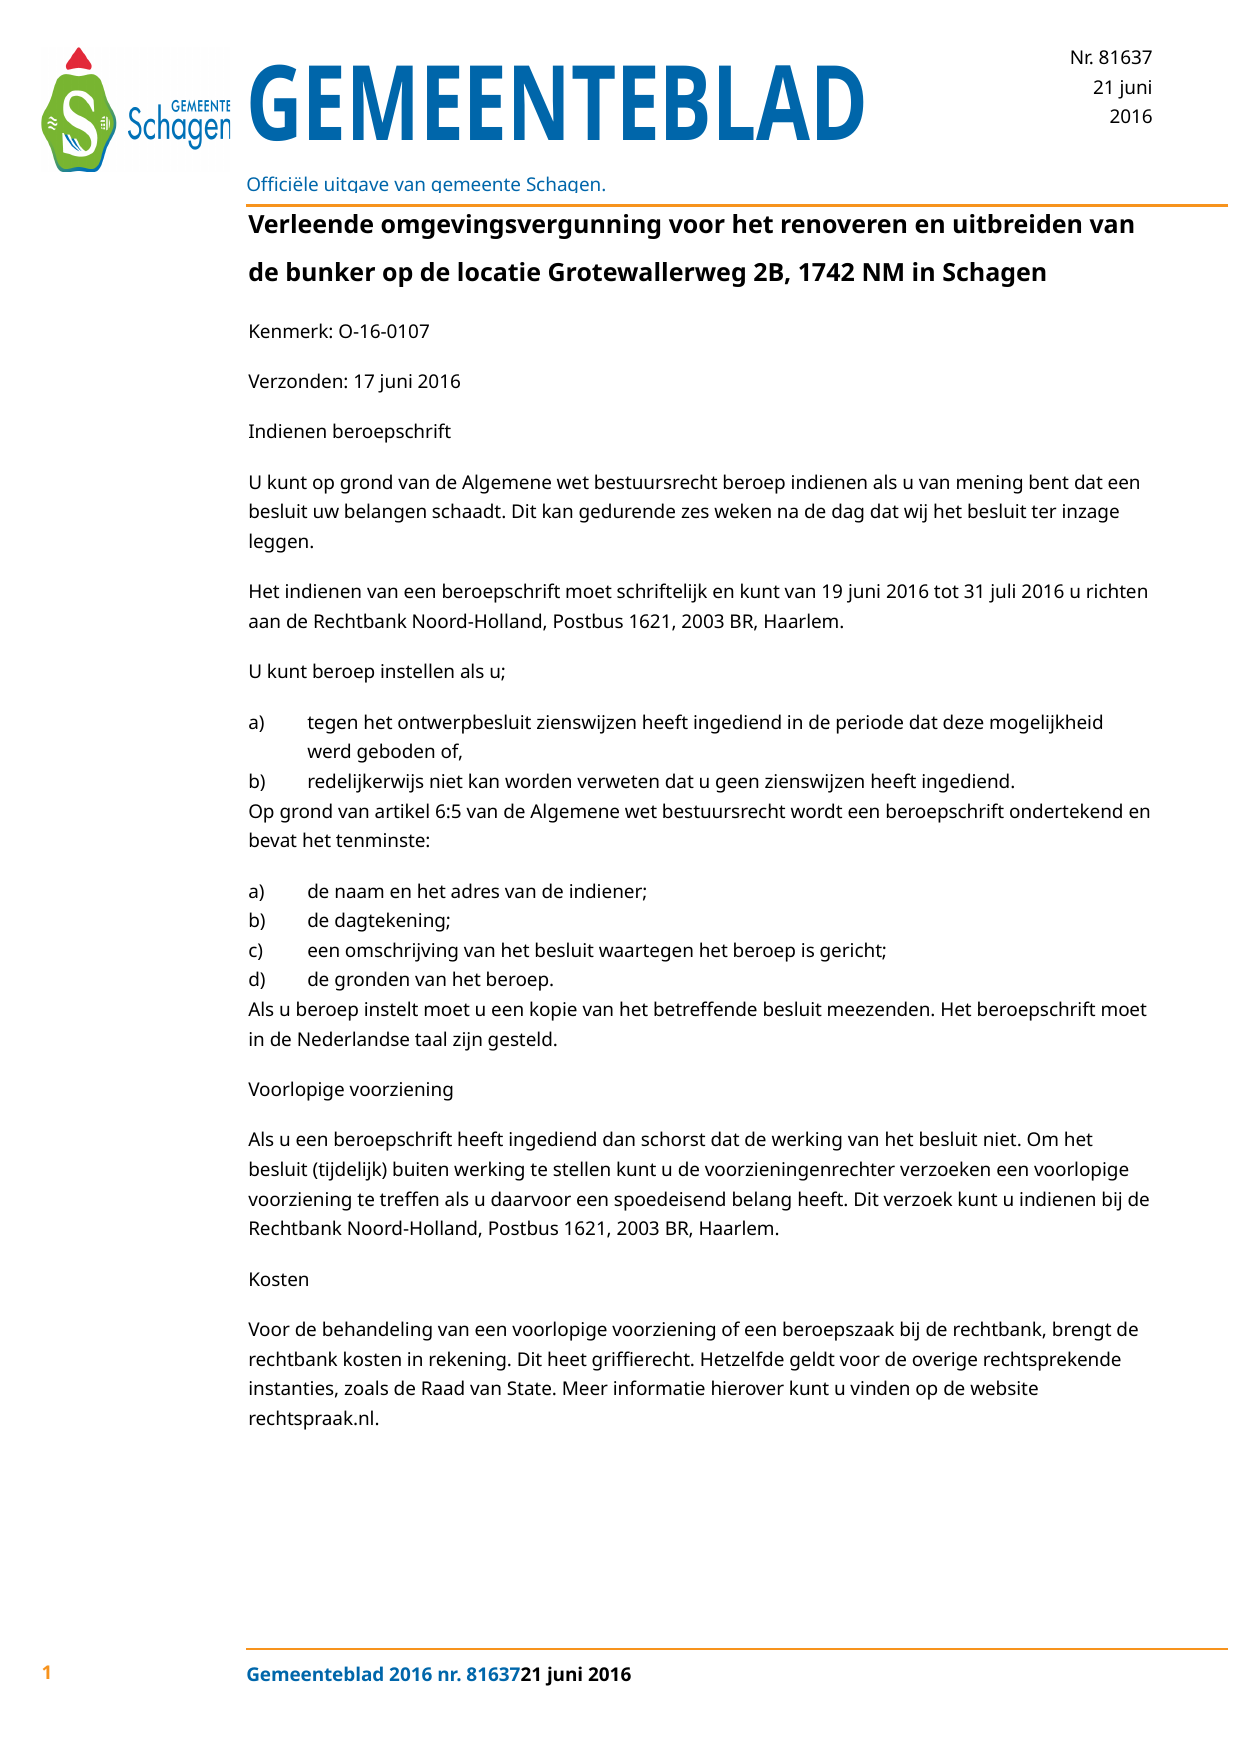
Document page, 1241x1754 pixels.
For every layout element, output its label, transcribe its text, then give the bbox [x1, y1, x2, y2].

text U kunt op grond van de Algemene wet bestuursrecht beroep indienen als u van mening bent dat een besluit uw belangen schaadt. Dit kan gedurende zes weken na de dag dat wij het besluit ter inzage leggen. [248, 469, 1152, 554]
text Indienen beroepschrift [248, 419, 1152, 444]
text U kunt beroep instellen als u; [248, 659, 1152, 684]
text Kenmerk: O-16-0107 [248, 318, 1152, 344]
text Als u een beroepschrift heeft ingediend dan schorst dat de werking van het besluit niet. Om het besluit (tijdelijk) buiten werking te stellen kunt u de voorzieningenrechter verzoeken een voorlopige voorziening te treffen als u daarvoor een spoedeisend belang heeft. Dit verzoek kunt u indienen bij de Rechtbank Noord-Holland, Postbus 1621, 2003 BR, Haarlem. [248, 1127, 1152, 1241]
list tegen het ontwerpbesluit zienswijzen heeft ingediend in de periode dat deze mogelijkheid werd geboden of, [248, 709, 1152, 764]
picture [41, 47, 231, 172]
text Als u beroep instelt moet u een kopie van het betreffende besluit meezenden. Het beroepschrift moet in de Nederlandse taal zijn gesteld. [248, 996, 1152, 1052]
list een omschrijving van het besluit waartegen het beroep is gericht; [248, 937, 1152, 963]
list de dagtekening; [248, 907, 1152, 933]
text Voorlopige voorziening [248, 1076, 1152, 1102]
text Verleende omgevingsvergunning voor het renoveren en uitbreiden van de bunker op de locatie Grotewallerweg 2B, 1742 NM in Schagen [248, 207, 1152, 288]
list de naam en het adres van de indiener; [248, 878, 1152, 904]
text Kosten [248, 1266, 1152, 1292]
list redelijkerwijs niet kan worden verweten dat u geen zienswijzen heeft ingediend. [248, 768, 1152, 794]
text Verzonden: 17 juni 2016 [248, 368, 1152, 394]
text Op grond van artikel 6:5 van de Algemene wet bestuursrecht wordt een beroepschrift ondertekend en bevat het tenminste: [248, 798, 1152, 853]
text Voor de behandeling van een voorlopige voorziening of een beroepszaak bij de rechtbank, brengt de rechtbank kosten in rekening. Dit heet griffierecht. Hetzelfde geldt voor de overige rechtsprekende instanties, zoals de Raad van State. Meer informatie hierover kunt u vinden op de website rechtspraak.nl. [248, 1316, 1152, 1431]
list de gronden van het beroep. [248, 967, 1152, 992]
text Het indienen van een beroepschrift moet schriftelijk en kunt van 19 juni 2016 tot 31 juli 2016 u richten aan de Rechtbank Noord-Holland, Postbus 1621, 2003 BR, Haarlem. [248, 579, 1152, 634]
